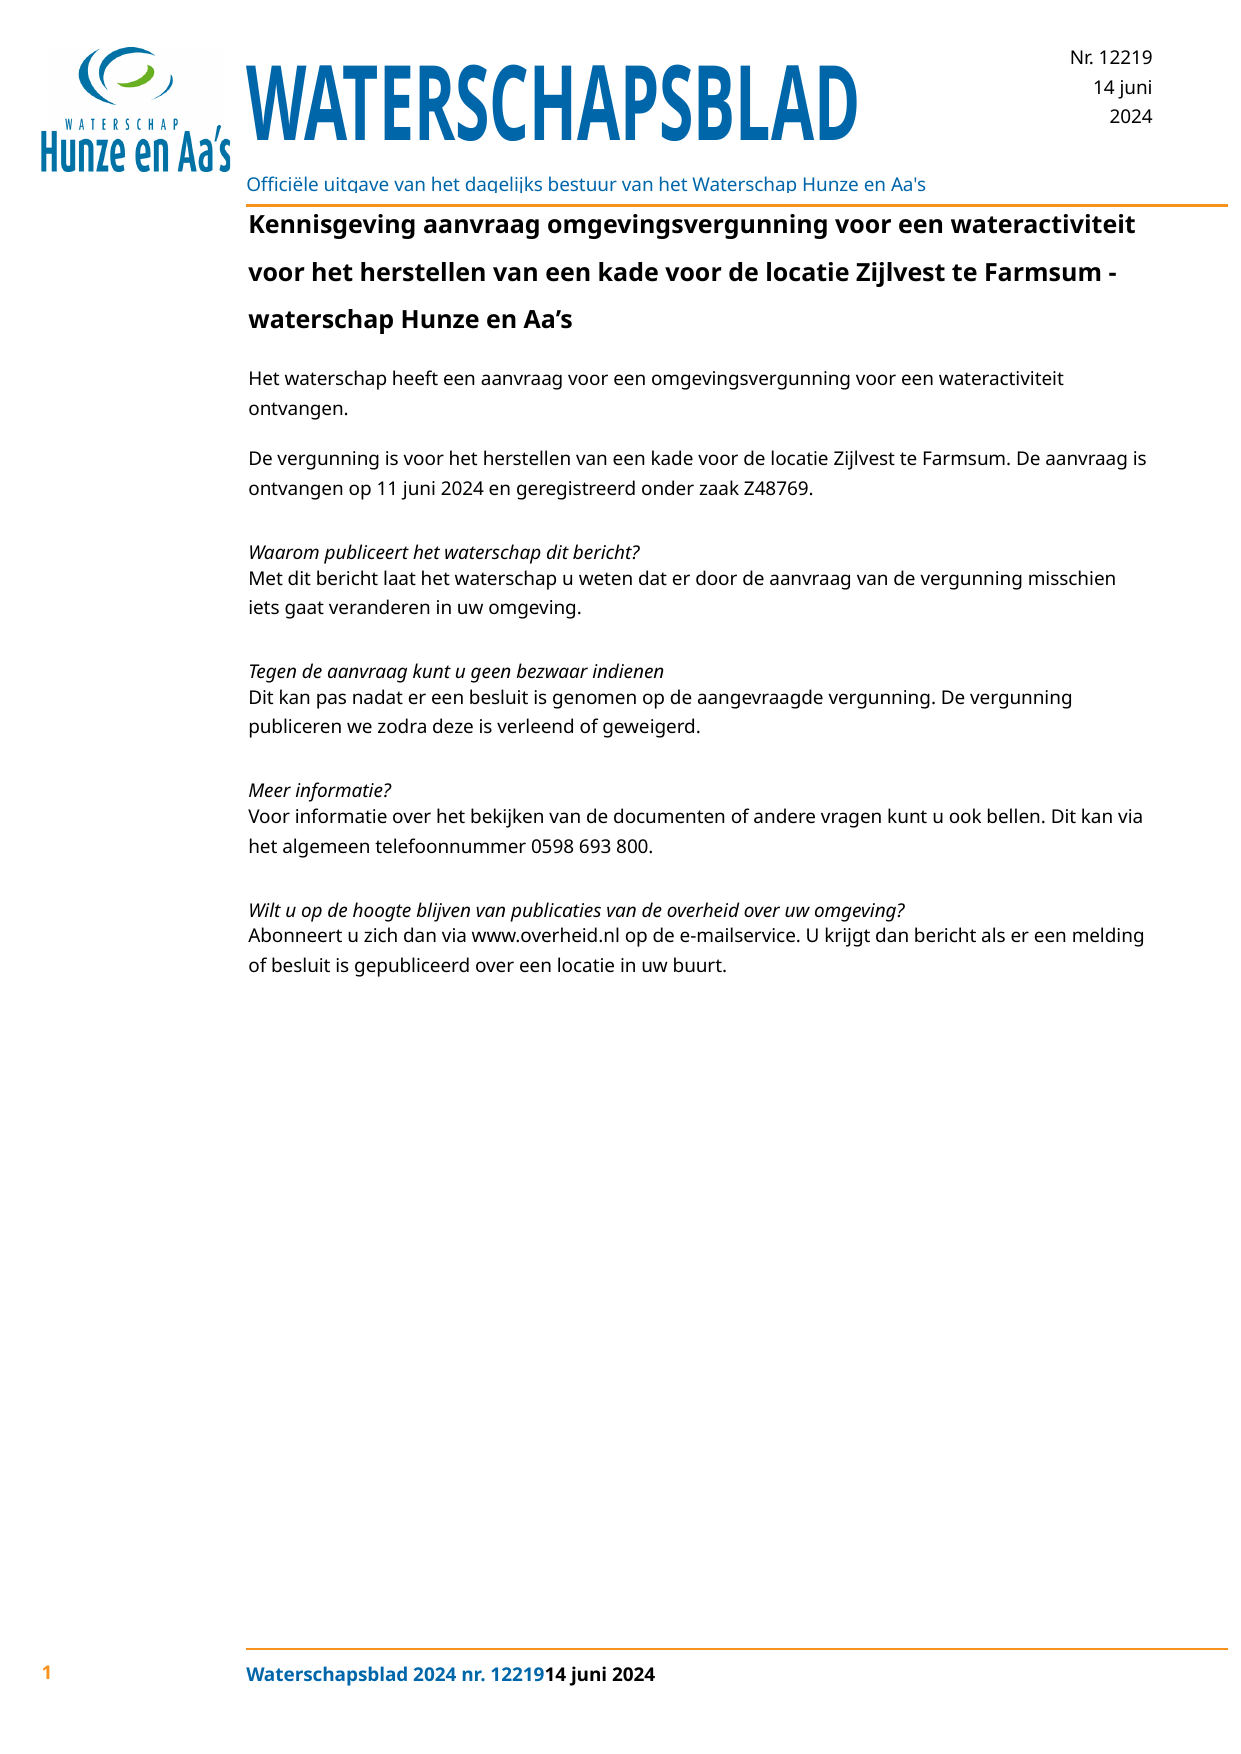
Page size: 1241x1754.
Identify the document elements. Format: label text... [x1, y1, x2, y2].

text Dit kan pas nadat er een besluit is genomen op de aangevraagde vergunning. De vergunning publiceren we zodra deze is verleend of geweigerd. [248, 684, 1152, 739]
text Kennisgeving aanvraag omgevingsvergunning voor een wateractiviteit voor het herstellen van een kade voor de locatie Zijlvest te Farmsum - waterschap Hunze en Aa’s [248, 207, 1152, 336]
text Het waterschap heeft een aanvraag voor een omgevingsvergunning voor een wateractiviteit ontvangen. [248, 366, 1152, 421]
picture [47, 154, 51, 172]
text Met dit bericht laat het waterschap u weten dat er door de aanvraag van de vergunning misschien iets gaat veranderen in uw omgeving. [248, 565, 1152, 620]
text Tegen de aanvraag kunt u geen bezwaar indienen [248, 658, 1152, 684]
picture [41, 47, 231, 172]
text De vergunning is voor het herstellen van een kade voor de locatie Zijlvest te Farmsum. De aanvraag is ontvangen op 11 juni 2024 en geregistreerd onder zaak Z48769. [248, 446, 1152, 501]
text Waarom publiceert het waterschap dit bericht? [248, 539, 1152, 565]
picture [183, 163, 191, 172]
picture [226, 145, 231, 156]
text Abonneert u zich dan via www.overheid.nl op de e-mailservice. U krijgt dan bericht als er een melding of besluit is gepubliceerd over een locatie in uw buurt. [248, 923, 1152, 978]
text Meer informatie? [248, 778, 1152, 803]
text Voor informatie over het bekijken van de documenten of andere vragen kunt u ook bellen. Dit kan via het algemeen telefoonnummer 0598 693 800. [248, 803, 1152, 859]
text Wilt u op de hoogte blijven van publicaties van de overheid over uw omgeving? [248, 897, 1152, 923]
